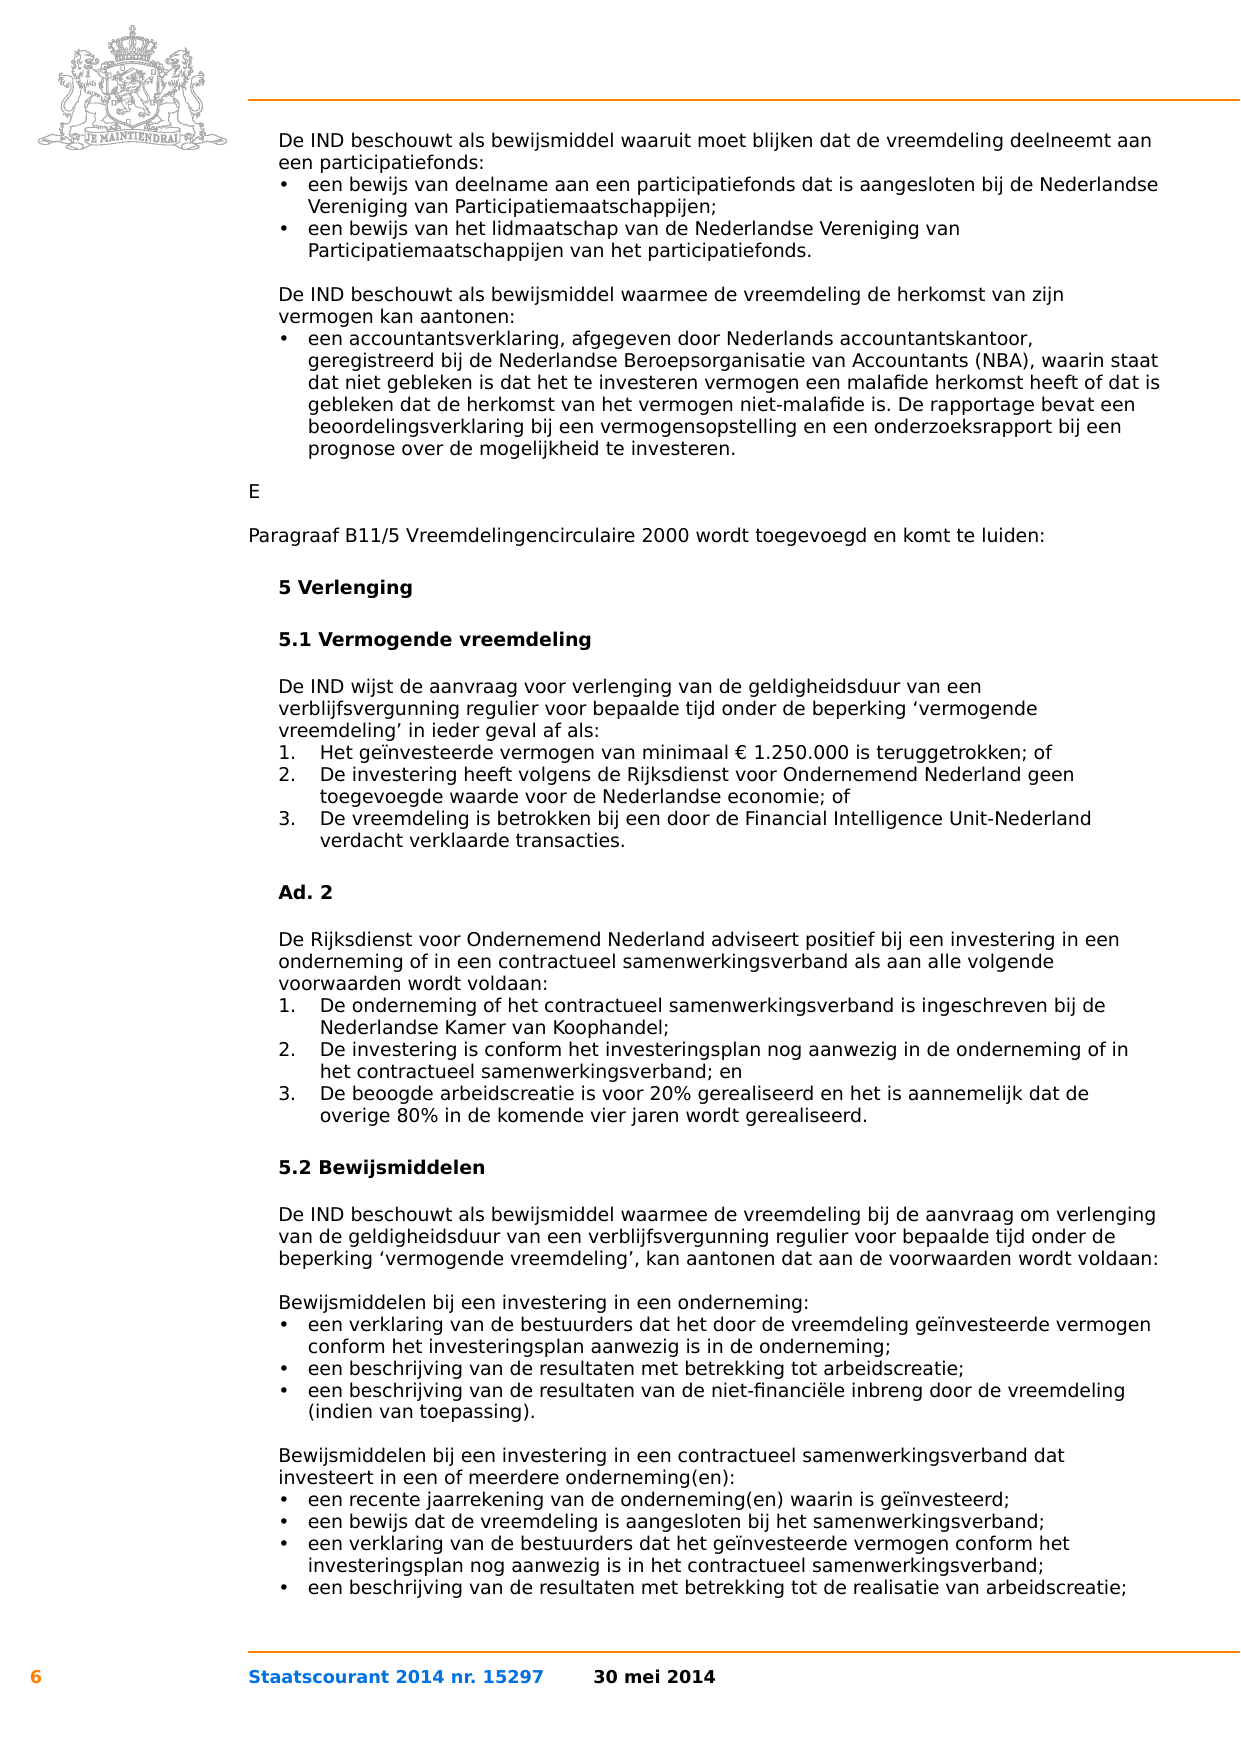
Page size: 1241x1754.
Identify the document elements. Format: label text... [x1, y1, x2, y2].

text • een beschrijving van de resultaten met betrekking tot de realisatie van arbeidscreatie; [278, 1577, 1163, 1599]
subtitle 5 Verlenging [278, 577, 1163, 599]
text 1. Het geïnvesteerde vermogen van minimaal € 1.250.000 is teruggetrokken; of [278, 742, 1163, 764]
subtitle 5.1 Vermogende vreemdeling [278, 629, 1163, 651]
text Paragraaf B11/5 Vreemdelingencirculaire 2000 wordt toegevoegd en komt te luiden: [248, 525, 1163, 547]
text • een beschrijving van de resultaten van de niet-financiële inbreng door de vreemdeling (indien van toepassing). [278, 1379, 1163, 1423]
text • een verklaring van de bestuurders dat het door de vreemdeling geïnvesteerde vermogen conform het investeringsplan aanwezig is in de onderneming; [278, 1313, 1163, 1357]
text De IND wijst de aanvraag voor verlenging van de geldigheidsduur van een verblijfsvergunning regulier voor bepaalde tijd onder de beperking ‘vermogende vreemdeling’ in ieder geval af als: [278, 676, 1163, 742]
text • een bewijs van het lidmaatschap van de Nederlandse Vereniging van Participatiemaatschappijen van het participatiefonds. [278, 218, 1163, 262]
text • een verklaring van de bestuurders dat het geïnvesteerde vermogen conform het investeringsplan nog aanwezig is in het contractueel samenwerkingsverband; [278, 1533, 1163, 1577]
text • een bewijs dat de vreemdeling is aangesloten bij het samenwerkingsverband; [278, 1511, 1163, 1533]
text • een recente jaarrekening van de onderneming(en) waarin is geïnvesteerd; [278, 1489, 1163, 1511]
text De IND beschouwt als bewijsmiddel waarmee de vreemdeling de herkomst van zijn vermogen kan aantonen: [278, 284, 1163, 328]
text De Rijksdienst voor Ondernemend Nederland adviseert positief bij een investering in een onderneming of in een contractueel samenwerkingsverband als aan alle volgende voorwaarden wordt voldaan: [278, 929, 1163, 995]
text E [248, 481, 1163, 503]
text De IND beschouwt als bewijsmiddel waarmee de vreemdeling bij de aanvraag om verlenging van de geldigheidsduur van een verblijfsvergunning regulier voor bepaalde tijd onder de beperking ‘vermogende vreemdeling’, kan aantonen dat aan de voorwaarden wordt voldaan: [278, 1204, 1163, 1270]
text Bewijsmiddelen bij een investering in een onderneming: [278, 1292, 1163, 1313]
text 2. De investering heeft volgens de Rijksdienst voor Ondernemend Nederland geen toegevoegde waarde voor de Nederlandse economie; of [278, 764, 1163, 808]
subtitle Ad. 2 [278, 882, 1163, 904]
text 1. De onderneming of het contractueel samenwerkingsverband is ingeschreven bij de Nederlandse Kamer van Koophandel; [278, 995, 1163, 1039]
text Bewijsmiddelen bij een investering in een contractueel samenwerkingsverband dat investeert in een of meerdere onderneming(en): [278, 1445, 1163, 1489]
text • een bewijs van deelname aan een participatiefonds dat is aangesloten bij de Nederlandse Vereniging van Participatiemaatschappijen; [278, 174, 1163, 218]
subtitle 5.2 Bewijsmiddelen [278, 1157, 1163, 1179]
text • een accountantsverklaring, afgegeven door Nederlands accountantskantoor, geregistreerd bij de Nederlandse Beroepsorganisatie van Accountants (NBA), waarin staat dat niet gebleken is dat het te investeren vermogen een malafide herkomst heeft of dat is gebleken dat de herkomst van het vermogen niet-malafide is. De rapportage bevat een beoordelingsverklaring bij een vermogensopstelling en een onderzoeksrapport bij een prognose over de mogelijkheid te investeren. [278, 328, 1163, 459]
text De IND beschouwt als bewijsmiddel waaruit moet blijken dat de vreemdeling deelneemt aan een participatiefonds: [278, 130, 1163, 174]
text 3. De vreemdeling is betrokken bij een door de Financial Intelligence Unit-Nederland verdacht verklaarde transacties. [278, 808, 1163, 852]
text 3. De beoogde arbeidscreatie is voor 20% gerealiseerd en het is aannemelijk dat de overige 80% in de komende vier jaren wordt gerealiseerd. [278, 1083, 1163, 1127]
picture [38, 25, 227, 150]
text • een beschrijving van de resultaten met betrekking tot arbeidscreatie; [278, 1357, 1163, 1379]
text 2. De investering is conform het investeringsplan nog aanwezig in de onderneming of in het contractueel samenwerkingsverband; en [278, 1039, 1163, 1083]
